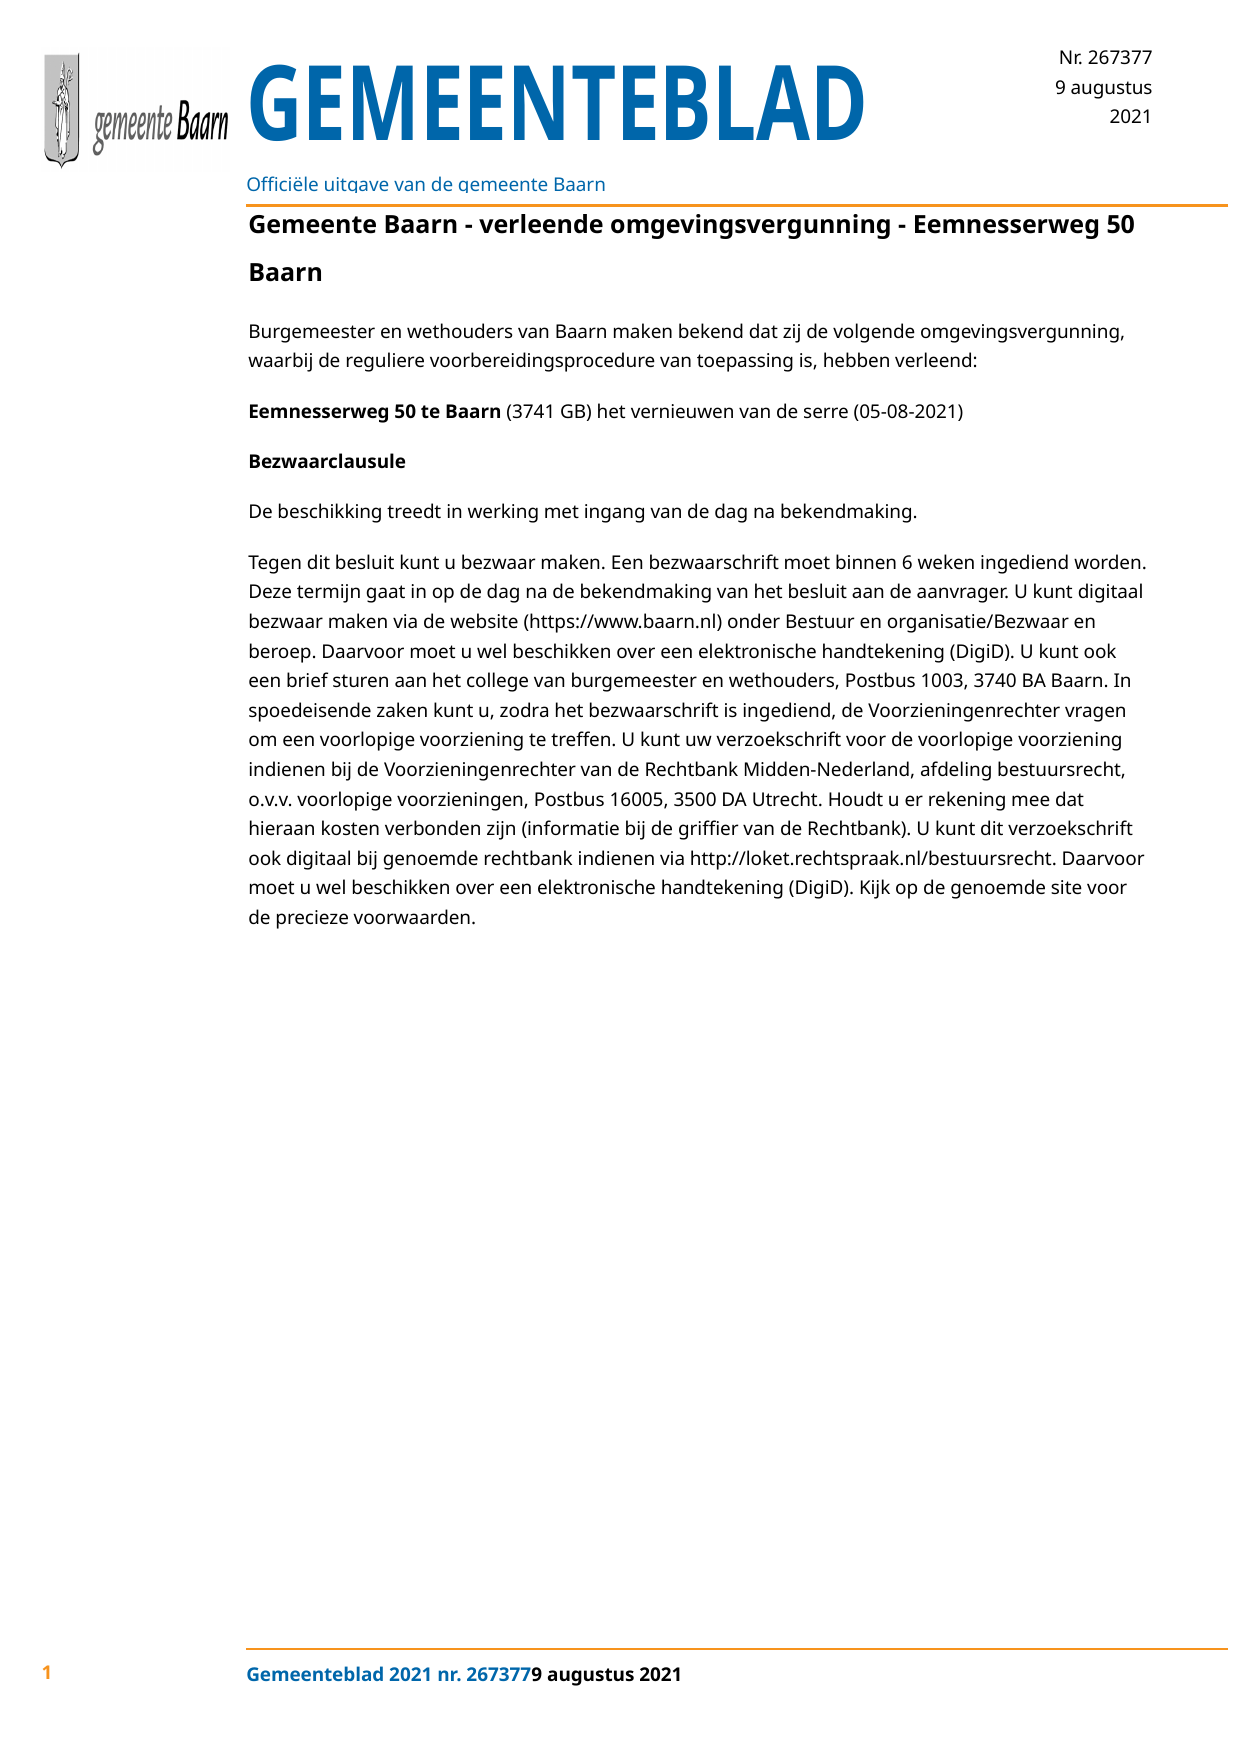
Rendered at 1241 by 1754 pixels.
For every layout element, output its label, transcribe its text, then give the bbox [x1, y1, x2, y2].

text Burgemeester en wethouders van Baarn maken bekend dat zij de volgende omgevingsvergunning, waarbij de reguliere voorbereidingsprocedure van toepassing is, hebben verleend: [248, 318, 1152, 373]
text Tegen dit besluit kunt u bezwaar maken. Een bezwaarschrift moet binnen 6 weken ingediend worden. Deze termijn gaat in op de dag na de bekendmaking van het besluit aan de aanvrager. U kunt digitaal bezwaar maken via de website (https://www.baarn.nl) onder Bestuur en organisatie/Bezwaar en beroep. Daarvoor moet u wel beschikken over een elektronische handtekening (DigiD). U kunt ook een brief sturen aan het college van burgemeester en wethouders, Postbus 1003, 3740 BA Baarn. In spoedeisende zaken kunt u, zodra het bezwaarschrift is ingediend, de Voorzieningenrechter vragen om een voorlopige voorziening te treffen. U kunt uw verzoekschrift voor de voorlopige voorziening indienen bij de Voorzieningenrechter van de Rechtbank Midden-Nederland, afdeling bestuursrecht, o.v.v. voorlopige voorzieningen, Postbus 16005, 3500 DA Utrecht. Houdt u er rekening mee dat hieraan kosten verbonden zijn (informatie bij de griffier van de Rechtbank). U kunt dit verzoekschrift ook digitaal bij genoemde rechtbank indienen via http://loket.rechtspraak.nl/bestuursrecht. Daarvoor moet u wel beschikken over een elektronische handtekening (DigiD). Kijk op de genoemde site voor de precieze voorwaarden. [248, 549, 1152, 930]
text Bezwaarclausule [248, 448, 1152, 474]
text De beschikking treedt in werking met ingang van de dag na bekendmaking. [248, 499, 1152, 524]
text Gemeente Baarn - verleende omgevingsvergunning - Eemnesserweg 50 Baarn [248, 207, 1152, 288]
text Eemnesserweg 50 te Baarn (3741 GB) het vernieuwen van de serre (05-08-2021) [248, 398, 1152, 424]
picture [41, 47, 231, 172]
